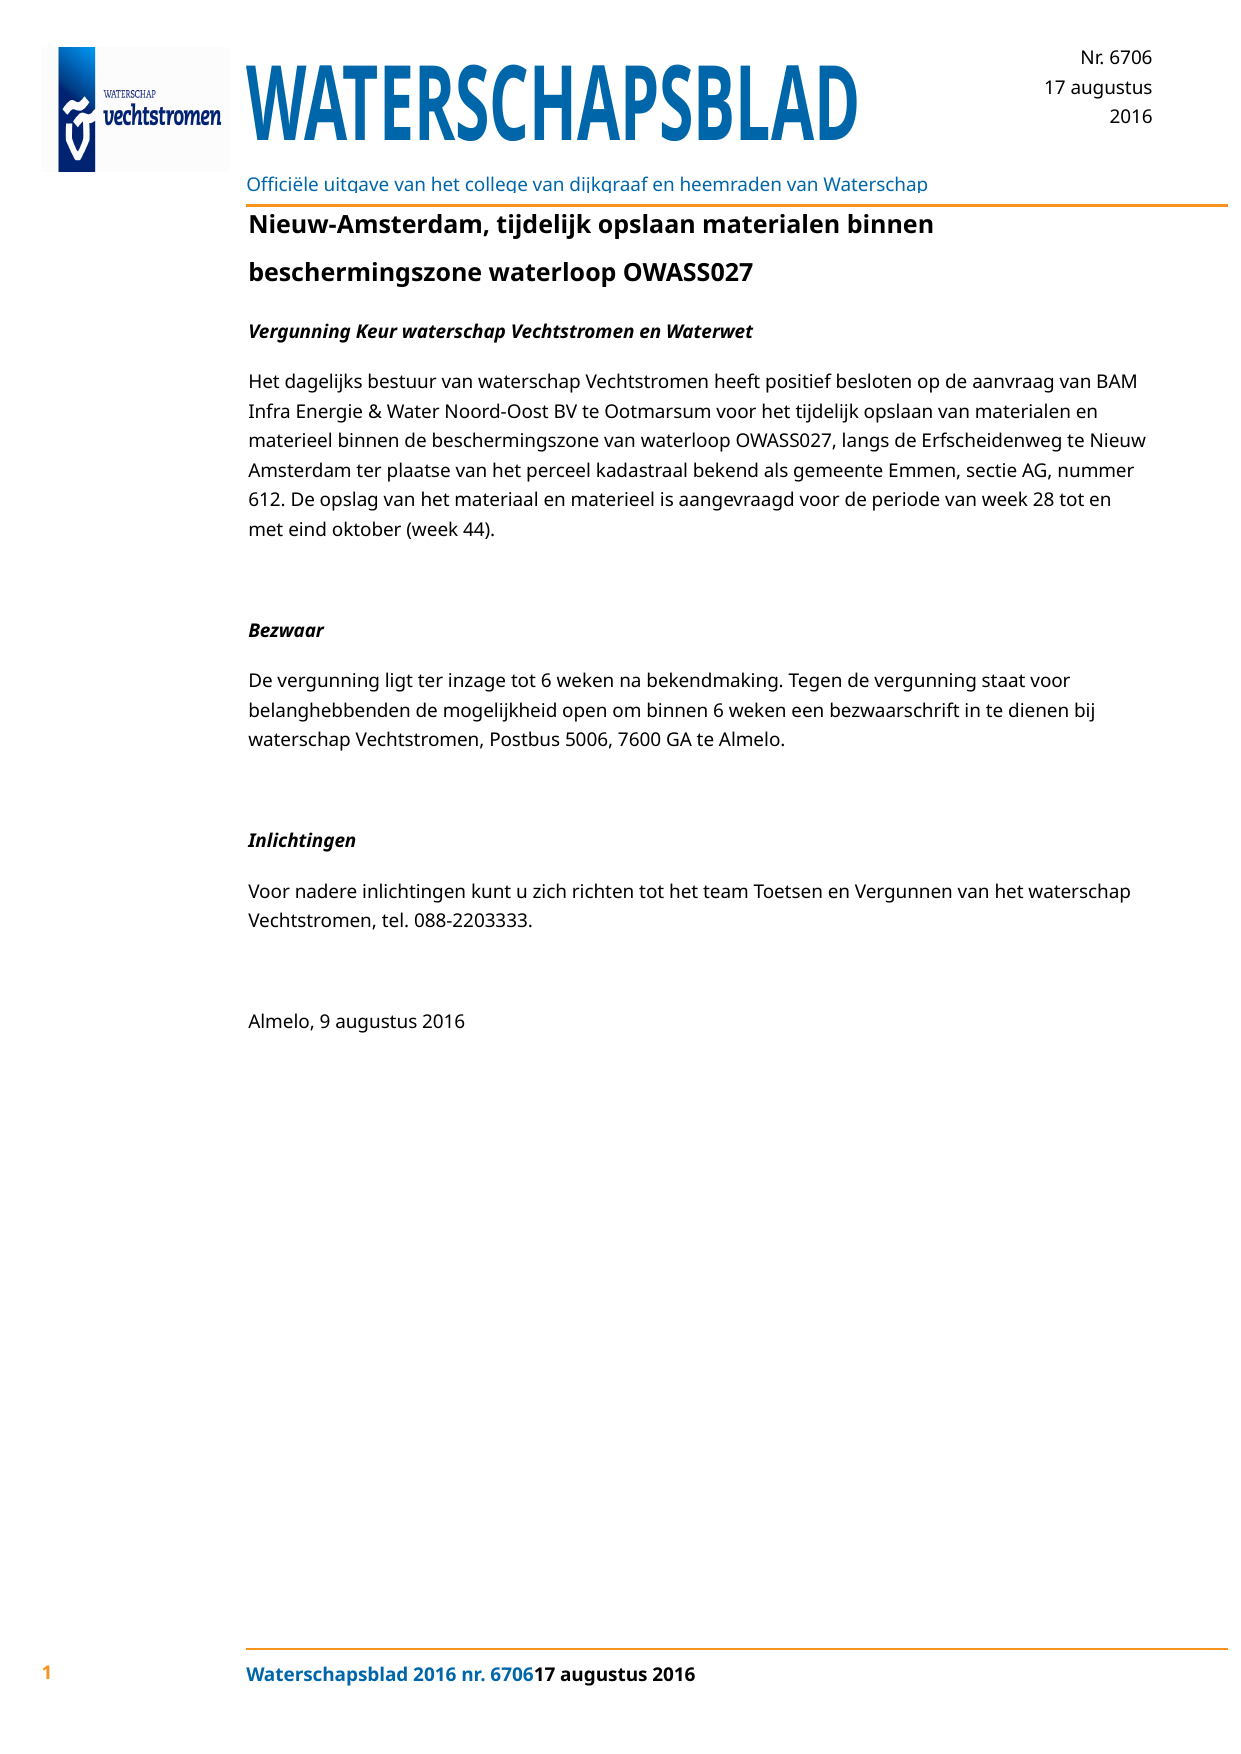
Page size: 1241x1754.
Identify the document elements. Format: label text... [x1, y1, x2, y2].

text De vergunning ligt ter inzage tot 6 weken na bekendmaking. Tegen de vergunning staat voor belanghebbenden de mogelijkheid open om binnen 6 weken een bezwaarschrift in te dienen bij waterschap Vechtstromen, Postbus 5006, 7600 GA te Almelo. [248, 667, 1152, 752]
text Voor nadere inlichtingen kunt u zich richten tot het team Toetsen en Vergunnen van het waterschap Vechtstromen, tel. 088-2203333. [248, 878, 1152, 933]
text Almelo, 9 augustus 2016 [248, 1008, 1152, 1034]
text Vergunning Keur waterschap Vechtstromen en Waterwet [248, 318, 1152, 344]
text Nieuw-Amsterdam, tijdelijk opslaan materialen binnen beschermingszone waterloop OWASS027 [248, 207, 1152, 288]
picture [41, 47, 231, 172]
text Het dagelijks bestuur van waterschap Vechtstromen heeft positief besloten op de aanvraag van BAM Infra Energie & Water Noord-Oost BV te Ootmarsum voor het tijdelijk opslaan van materialen en materieel binnen de beschermingszone van waterloop OWASS027, langs de Erfscheidenweg te Nieuw Amsterdam ter plaatse van het perceel kadastraal bekend als gemeente Emmen, sectie AG, nummer 612. De opslag van het materiaal en materieel is aangevraagd voor de periode van week 28 tot en met eind oktober (week 44). [248, 368, 1152, 542]
text Inlichtingen [248, 827, 1152, 853]
text Bezwaar [248, 617, 1152, 643]
